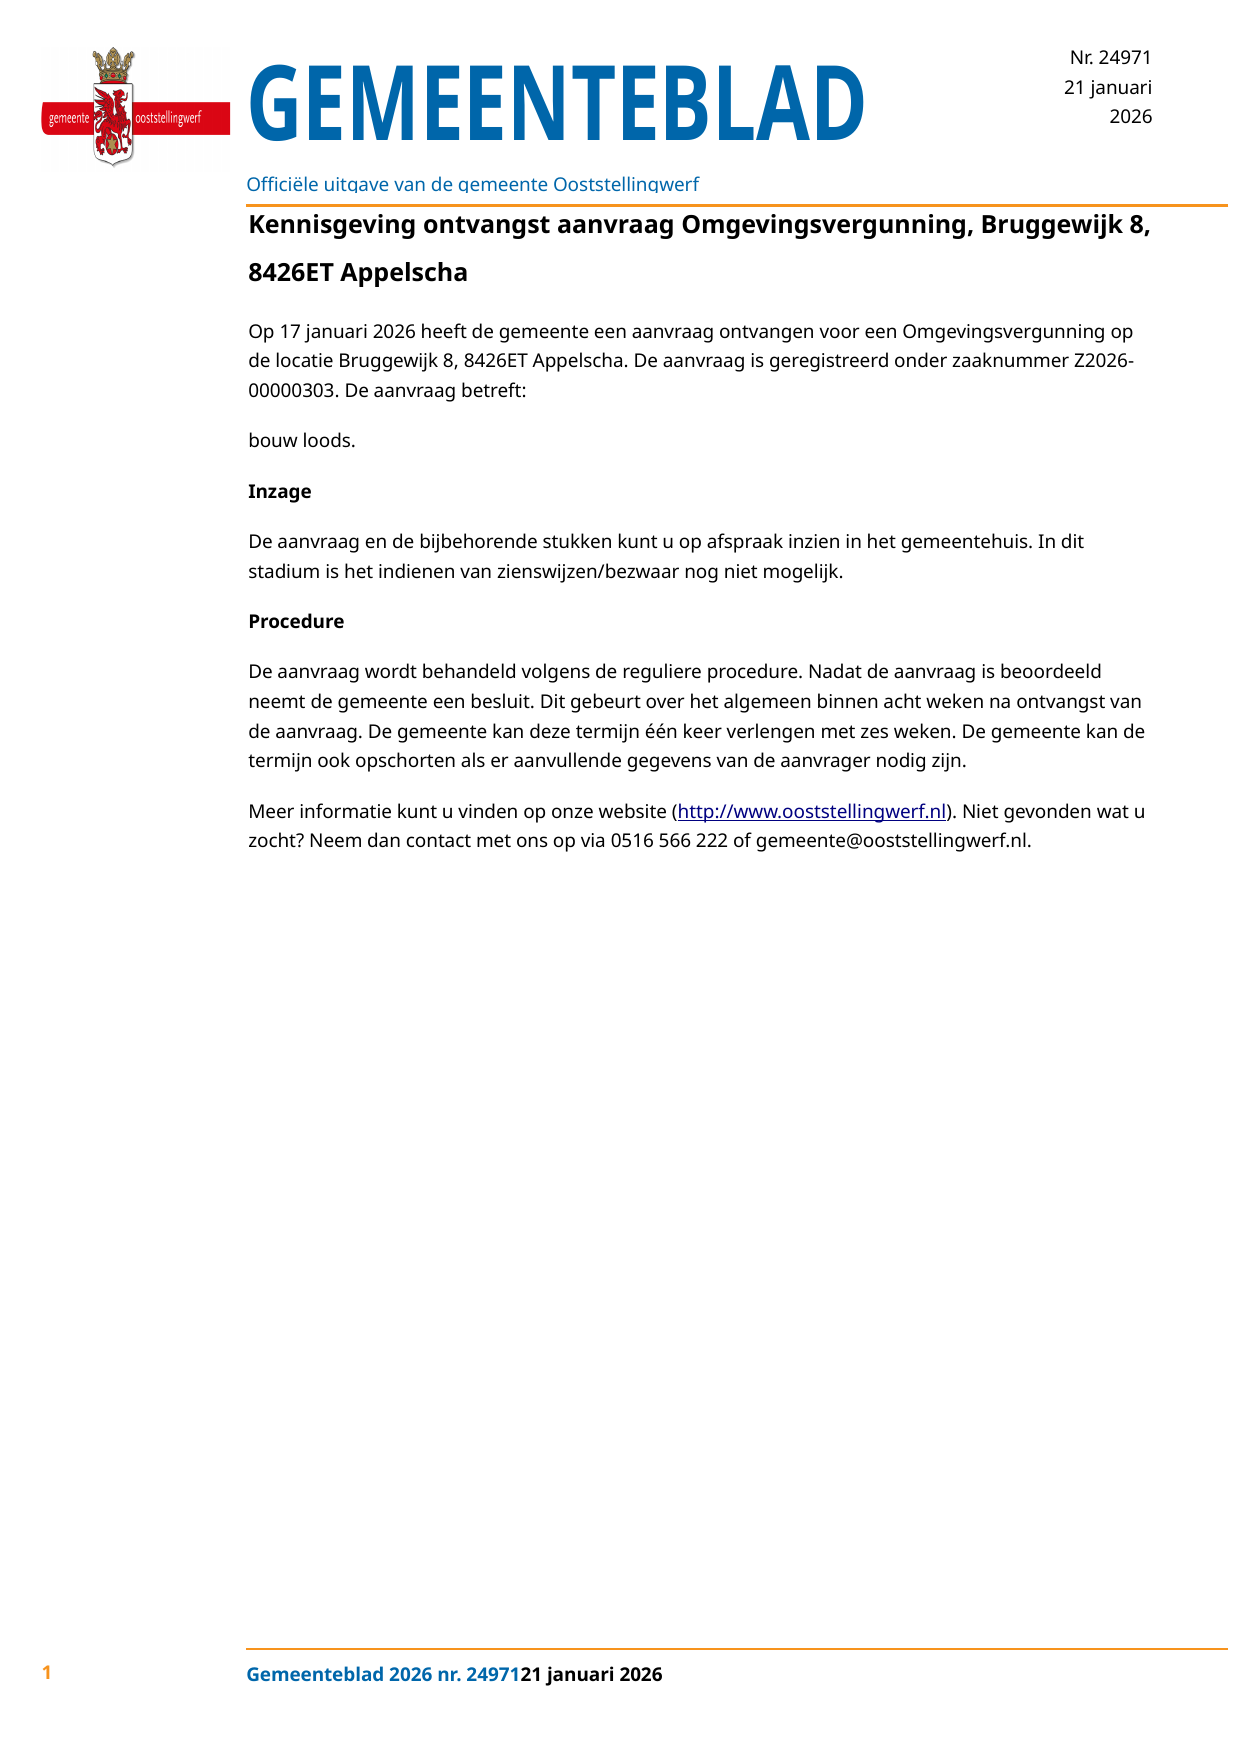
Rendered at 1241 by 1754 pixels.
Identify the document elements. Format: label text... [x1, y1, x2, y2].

text Inzage [248, 478, 1152, 504]
text Procedure [248, 608, 1152, 634]
picture [41, 47, 231, 172]
text Kennisgeving ontvangst aanvraag Omgevingsvergunning, Bruggewijk 8, 8426ET Appelscha [248, 207, 1152, 288]
text Meer informatie kunt u vinden op onze website (http://www.ooststellingwerf.nl). Niet gevonden wat u zocht? Neem dan contact met ons op via 0516 566 222 of gemeente@ooststellingwerf.nl. [248, 798, 1152, 853]
text bouw loods. [248, 427, 1152, 453]
text Op 17 januari 2026 heeft de gemeente een aanvraag ontvangen voor een Omgevingsvergunning op de locatie Bruggewijk 8, 8426ET Appelscha. De aanvraag is geregistreerd onder zaaknummer Z2026-00000303. De aanvraag betreft: [248, 318, 1152, 403]
text De aanvraag en de bijbehorende stukken kunt u op afspraak inzien in het gemeentehuis. In dit stadium is het indienen van zienswijzen/bezwaar nog niet mogelijk. [248, 528, 1152, 584]
text De aanvraag wordt behandeld volgens de reguliere procedure. Nadat de aanvraag is beoordeeld neemt de gemeente een besluit. Dit gebeurt over het algemeen binnen acht weken na ontvangst van de aanvraag. De gemeente kan deze termijn één keer verlengen met zes weken. De gemeente kan de termijn ook opschorten als er aanvullende gegevens van de aanvrager nodig zijn. [248, 659, 1152, 773]
